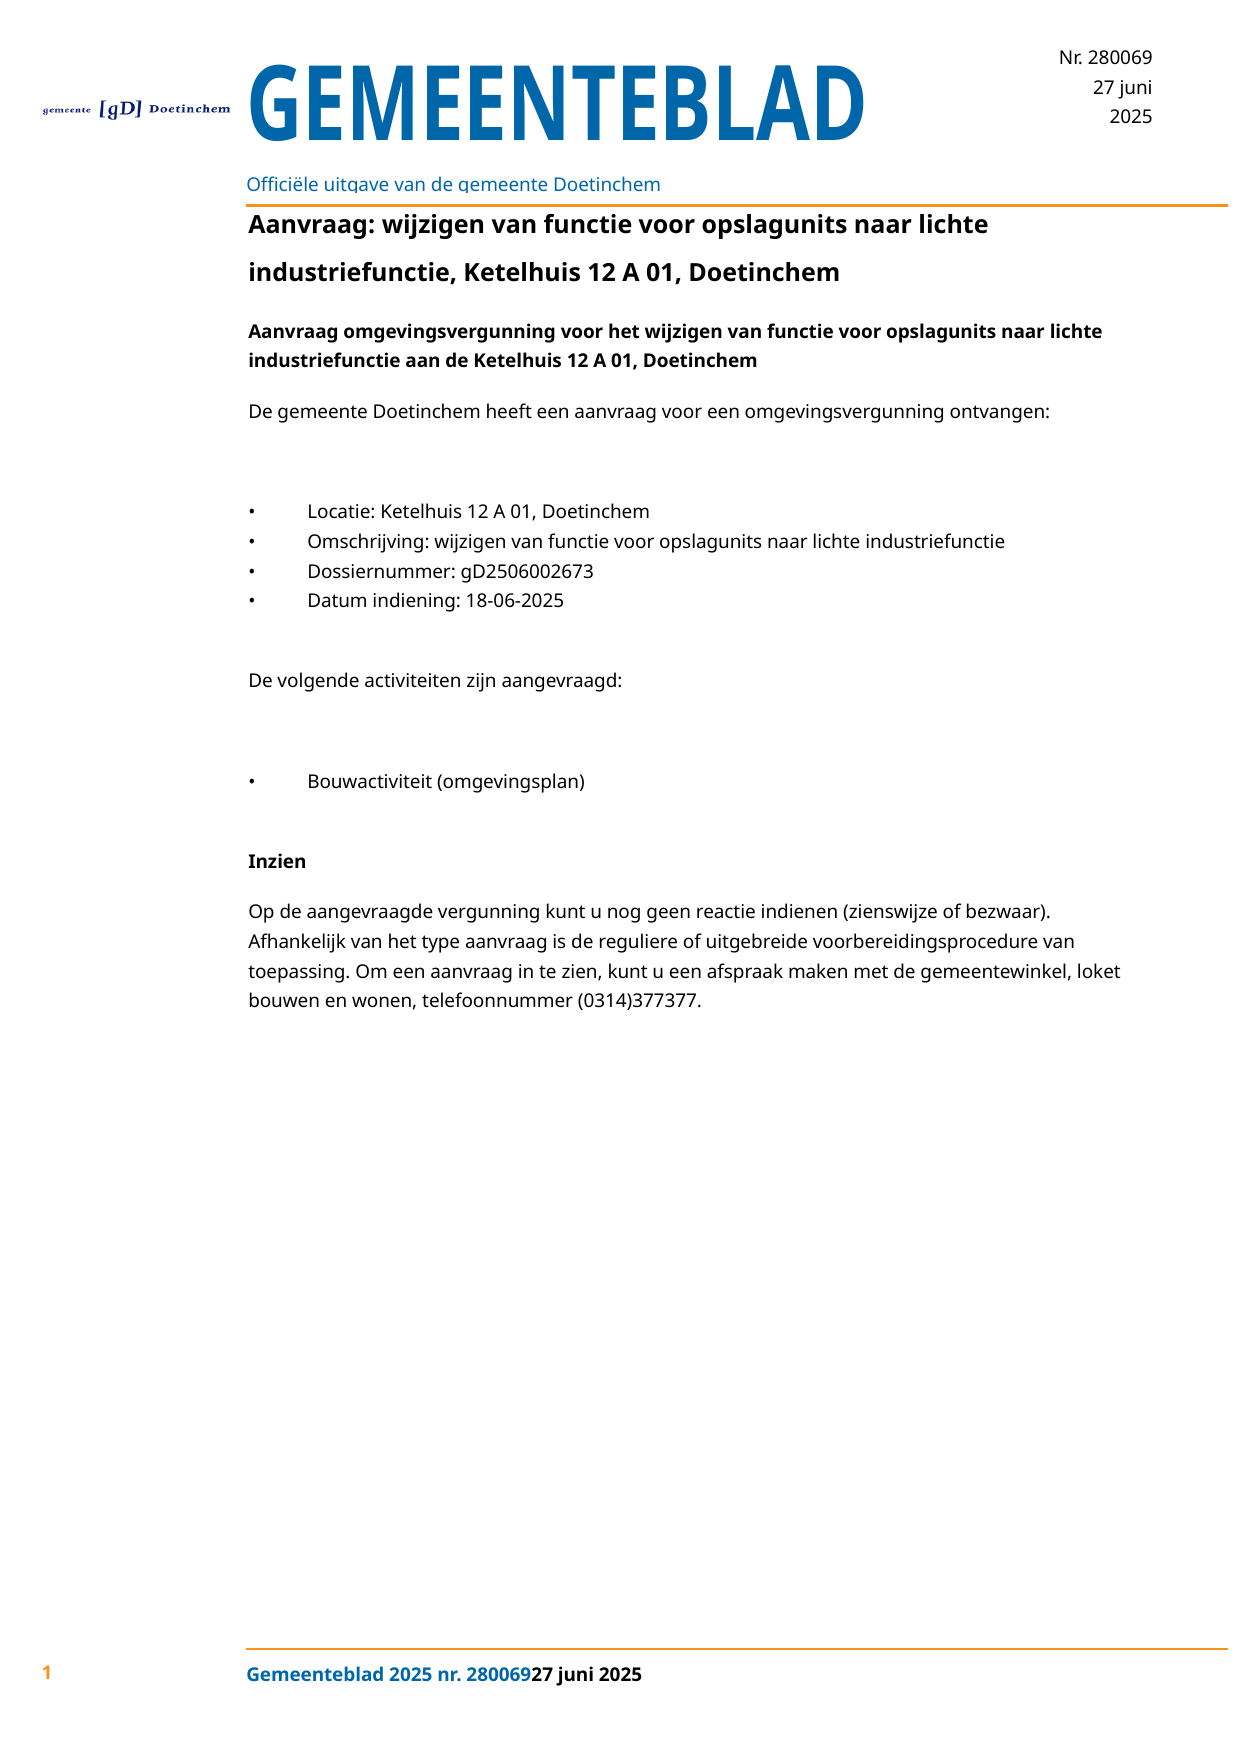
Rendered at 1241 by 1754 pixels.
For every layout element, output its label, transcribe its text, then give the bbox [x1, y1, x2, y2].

text Op de aangevraagde vergunning kunt u nog geen reactie indienen (zienswijze of bezwaar). Afhankelijk van het type aanvraag is de reguliere of uitgebreide voorbereidingsprocedure van toepassing. Om een aanvraag in te zien, kunt u een afspraak maken met de gemeentewinkel, loket bouwen en wonen, telefoonnummer (0314)377377. [248, 899, 1152, 1013]
text De gemeente Doetinchem heeft een aanvraag voor een omgevingsvergunning ontvangen: [248, 398, 1152, 424]
list Dossiernummer: gD2506002673 [248, 558, 1152, 584]
list Omschrijving: wijzigen van functie voor opslagunits naar lichte industriefunctie [248, 528, 1152, 554]
list Locatie: Ketelhuis 12 A 01, Doetinchem [248, 499, 1152, 524]
list Bouwactiviteit (omgevingsplan) [248, 768, 1152, 794]
text Aanvraag omgevingsvergunning voor het wijzigen van functie voor opslagunits naar lichte industriefunctie aan de Ketelhuis 12 A 01, Doetinchem [248, 318, 1152, 373]
picture [41, 47, 231, 172]
text De volgende activiteiten zijn aangevraagd: [248, 667, 1152, 693]
text Inzien [248, 848, 1152, 874]
text Aanvraag: wijzigen van functie voor opslagunits naar lichte industriefunctie, Ketelhuis 12 A 01, Doetinchem [248, 207, 1152, 288]
list Datum indiening: 18-06-2025 [248, 587, 1152, 613]
